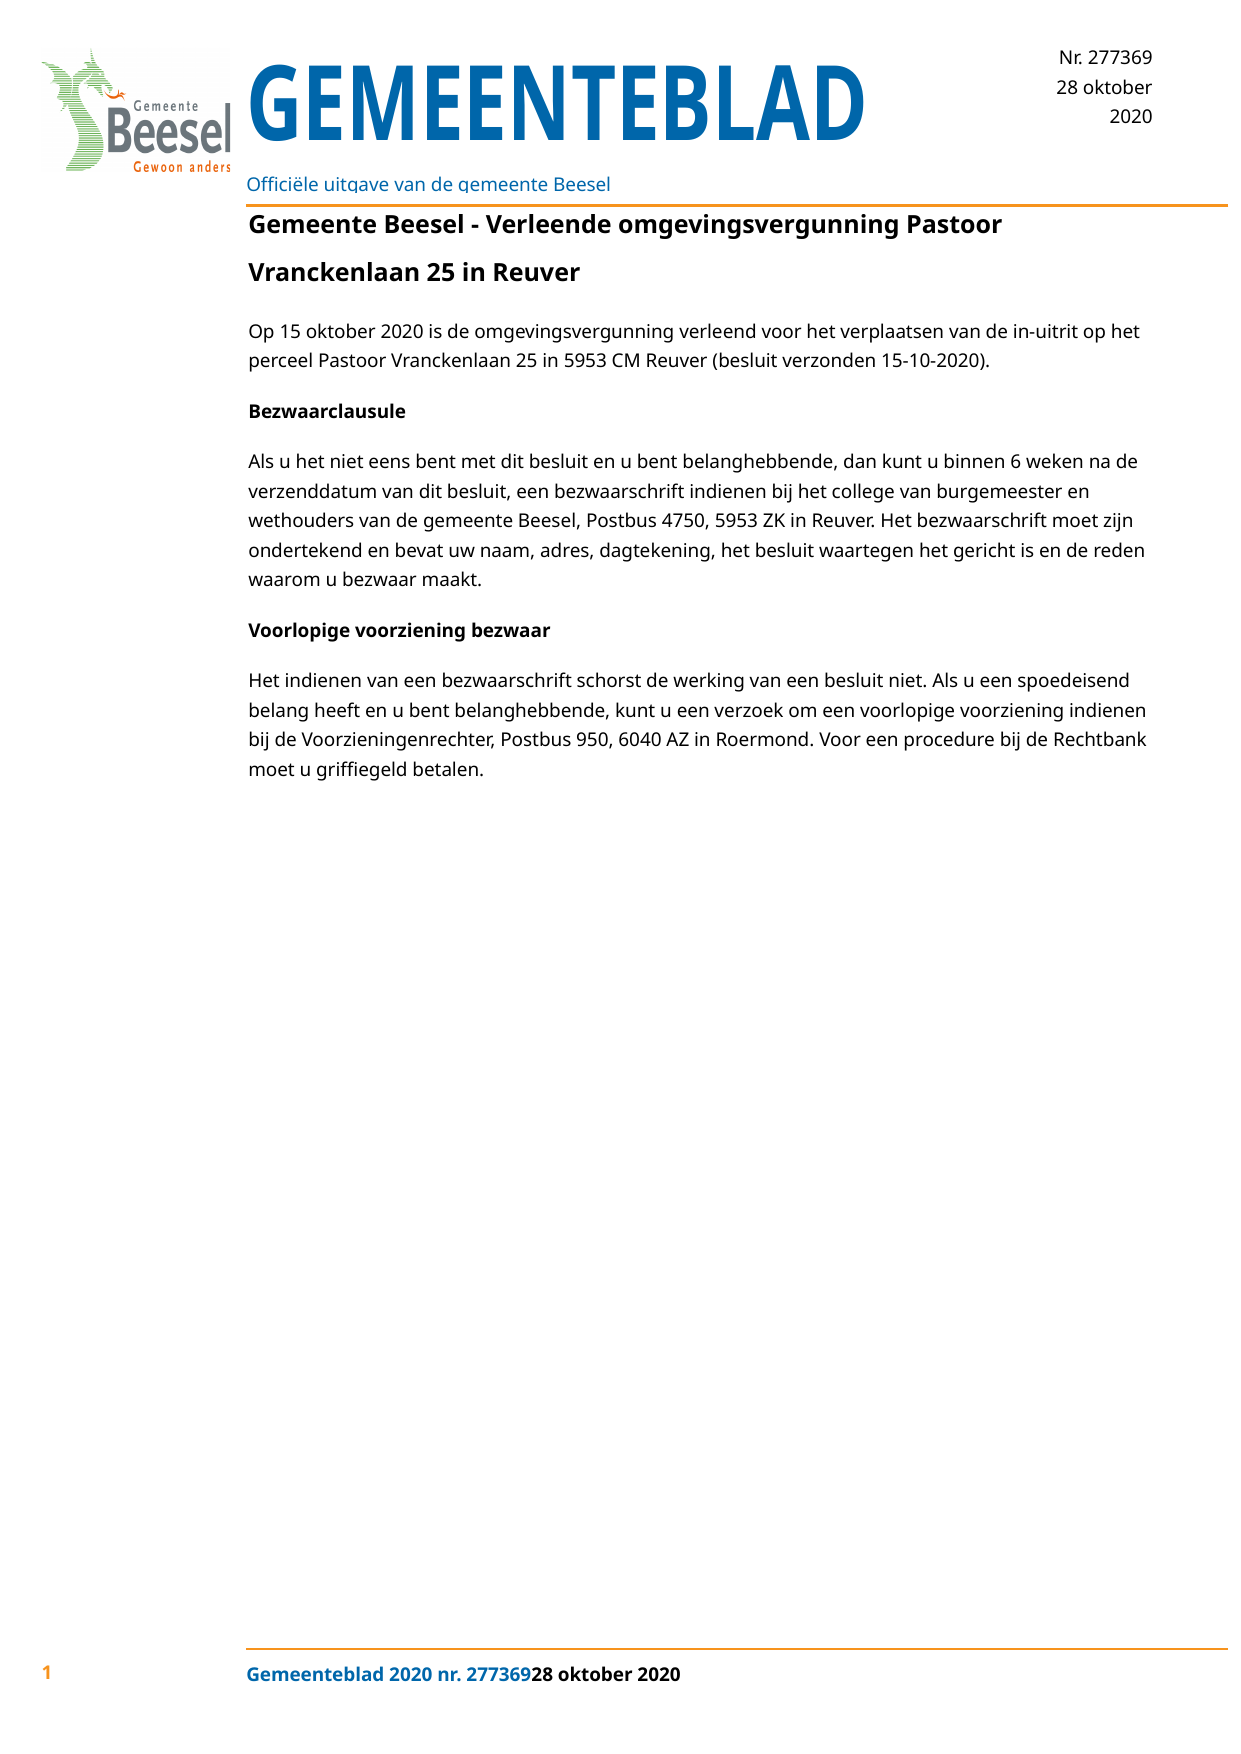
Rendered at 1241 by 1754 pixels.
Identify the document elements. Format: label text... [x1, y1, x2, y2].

text Op 15 oktober 2020 is de omgevingsvergunning verleend voor het verplaatsen van de in-uitrit op het perceel Pastoor Vranckenlaan 25 in 5953 CM Reuver (besluit verzonden 15-10-2020). [248, 318, 1152, 373]
text Als u het niet eens bent met dit besluit en u bent belanghebbende, dan kunt u binnen 6 weken na de verzenddatum van dit besluit, een bezwaarschrift indienen bij het college van burgemeester en wethouders van de gemeente Beesel, Postbus 4750, 5953 ZK in Reuver. Het bezwaarschrift moet zijn ondertekend en bevat uw naam, adres, dagtekening, het besluit waartegen het gericht is en de reden waarom u bezwaar maakt. [248, 448, 1152, 592]
text Voorlopige voorziening bezwaar [248, 617, 1152, 643]
text Het indienen van een bezwaarschrift schorst de werking van een besluit niet. Als u een spoedeisend belang heeft en u bent belanghebbende, kunt u een verzoek om een voorlopige voorziening indienen bij de Voorzieningenrechter, Postbus 950, 6040 AZ in Roermond. Voor een procedure bij de Rechtbank moet u griffiegeld betalen. [248, 667, 1152, 782]
picture [41, 47, 231, 172]
text Bezwaarclausule [248, 398, 1152, 424]
text Gemeente Beesel - Verleende omgevingsvergunning Pastoor Vranckenlaan 25 in Reuver [248, 207, 1152, 288]
